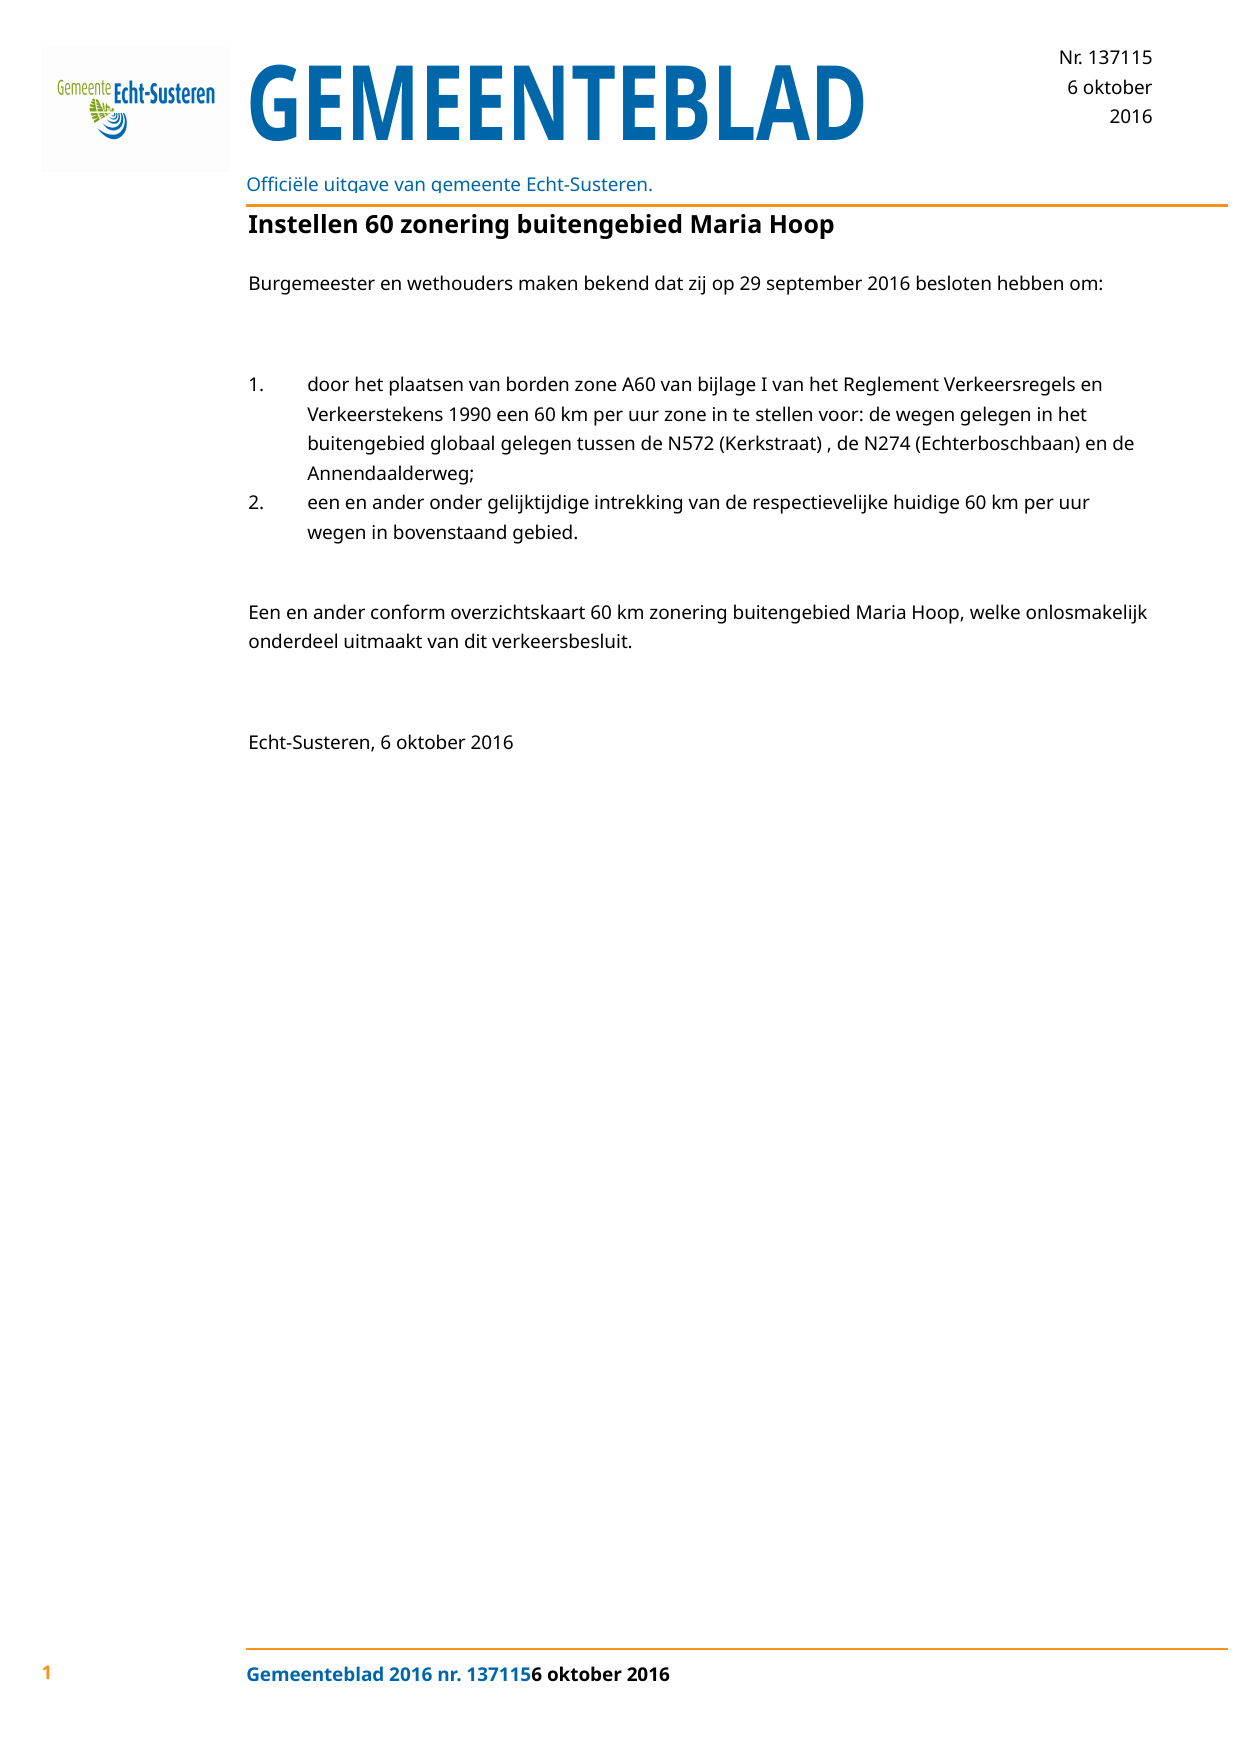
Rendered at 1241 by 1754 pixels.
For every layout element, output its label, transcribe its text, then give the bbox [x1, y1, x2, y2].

list een en ander onder gelijktijdige intrekking van de respectievelijke huidige 60 km per uur wegen in bovenstaand gebied. [248, 489, 1152, 545]
picture [41, 47, 231, 172]
text Instellen 60 zonering buitengebied Maria Hoop [248, 207, 1152, 241]
text Een en ander conform overzichtskaart 60 km zonering buitengebied Maria Hoop, welke onlosmakelijk onderdeel uitmaakt van dit verkeersbesluit. [248, 599, 1152, 654]
text Burgemeester en wethouders maken bekend dat zij op 29 september 2016 besloten hebben om: [248, 270, 1152, 296]
list door het plaatsen van borden zone A60 van bijlage I van het Reglement Verkeersregels en Verkeerstekens 1990 een 60 km per uur zone in te stellen voor: de wegen gelegen in het buitengebied globaal gelegen tussen de N572 (Kerkstraat) , de N274 (Echterboschbaan) en de Annendaalderweg; [248, 371, 1152, 486]
text Echt-Susteren, 6 oktober 2016 [248, 729, 1152, 755]
